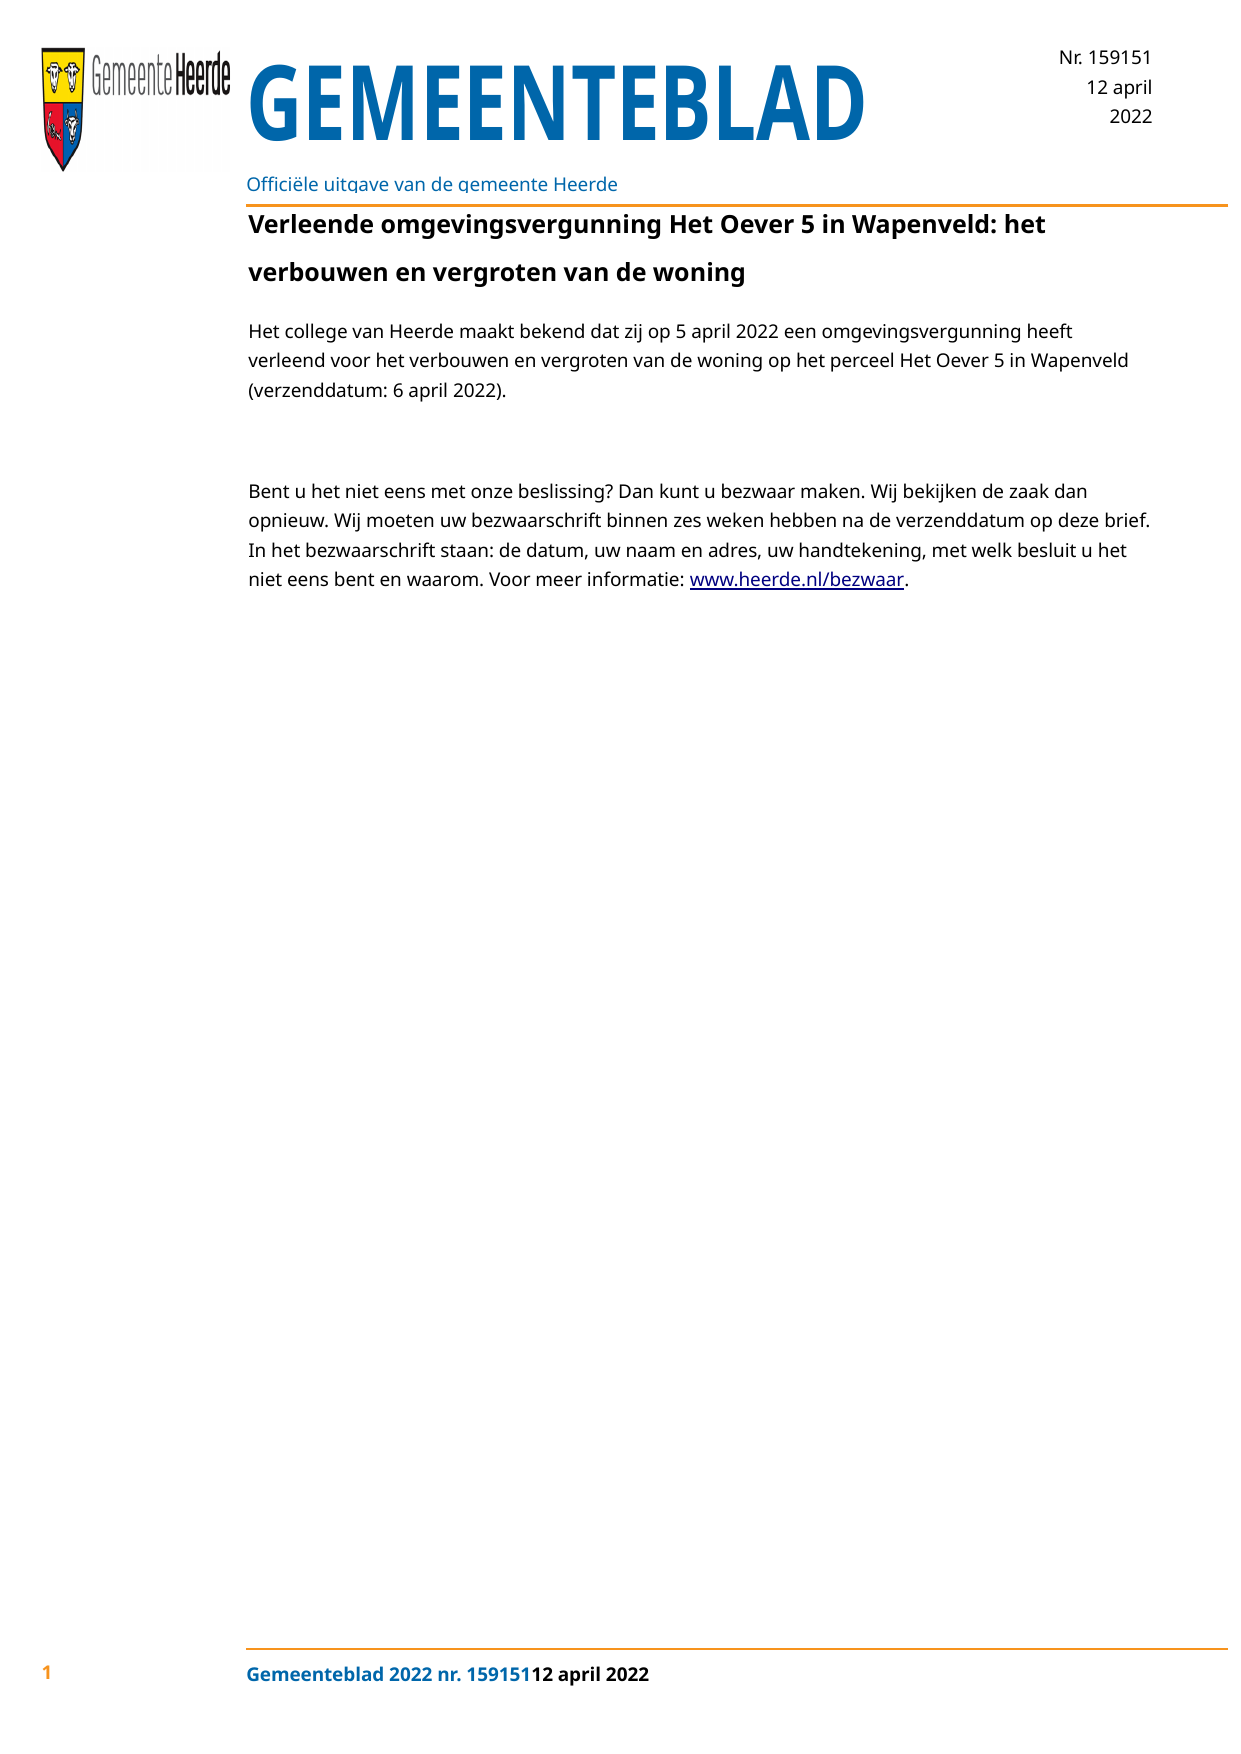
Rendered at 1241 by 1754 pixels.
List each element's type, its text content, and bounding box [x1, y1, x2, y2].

picture [41, 47, 231, 172]
text Het college van Heerde maakt bekend dat zij op 5 april 2022 een omgevingsvergunning heeft verleend voor het verbouwen en vergroten van de woning op het perceel Het Oever 5 in Wapenveld (verzenddatum: 6 april 2022). [248, 318, 1152, 403]
text Bent u het niet eens met onze beslissing? Dan kunt u bezwaar maken. Wij bekijken de zaak dan opnieuw. Wij moeten uw bezwaarschrift binnen zes weken hebben na de verzenddatum op deze brief. In het bezwaarschrift staan: de datum, uw naam en adres, uw handtekening, met welk besluit u het niet eens bent en waarom. Voor meer informatie: www.heerde.nl/bezwaar. [248, 478, 1152, 592]
text Verleende omgevingsvergunning Het Oever 5 in Wapenveld: het verbouwen en vergroten van de woning [248, 207, 1152, 288]
